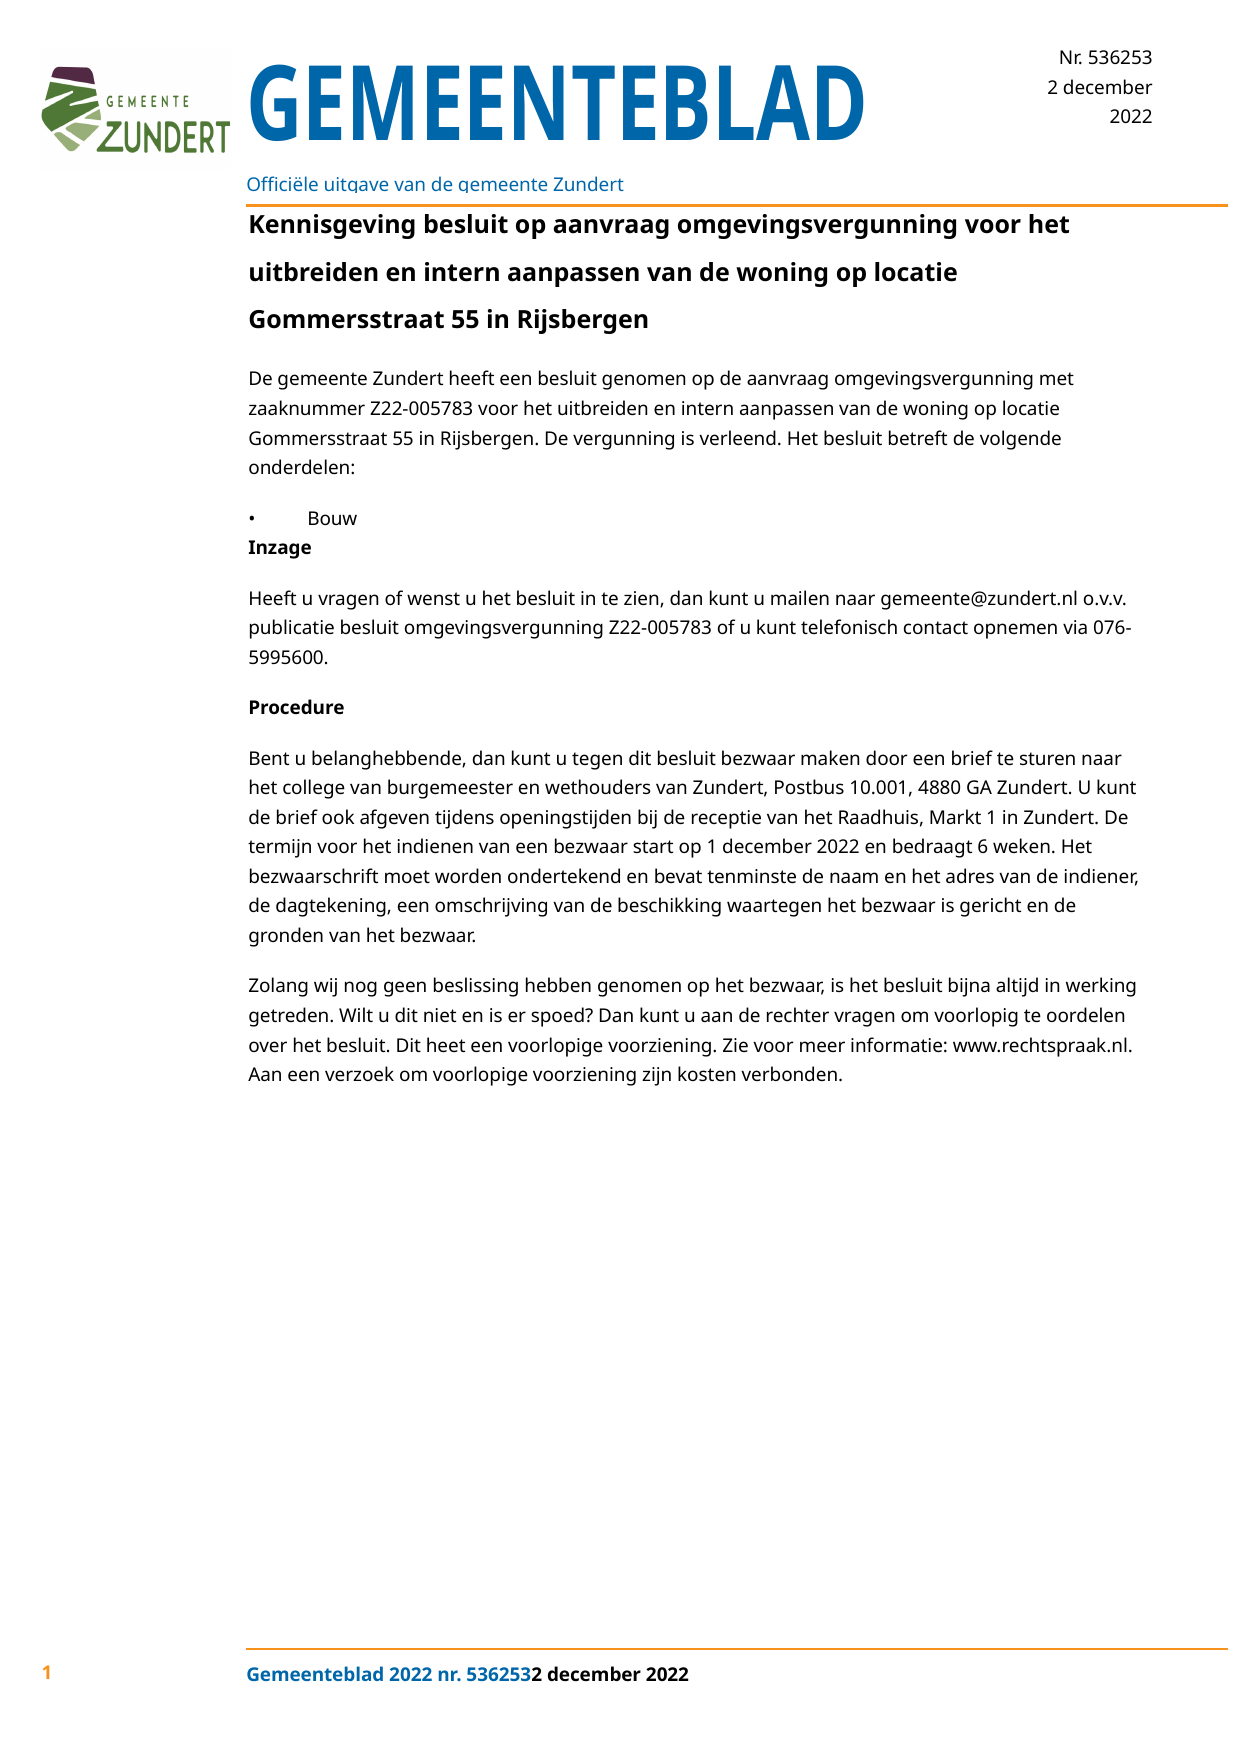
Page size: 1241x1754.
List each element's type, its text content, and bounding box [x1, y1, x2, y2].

text De gemeente Zundert heeft een besluit genomen op de aanvraag omgevingsvergunning met zaaknummer Z22-005783 voor het uitbreiden en intern aanpassen van de woning op locatie Gommersstraat 55 in Rijsbergen. De vergunning is verleend. Het besluit betreft de volgende onderdelen: [248, 366, 1152, 480]
text Kennisgeving besluit op aanvraag omgevingsvergunning voor het uitbreiden en intern aanpassen van de woning op locatie Gommersstraat 55 in Rijsbergen [248, 207, 1152, 336]
text Heeft u vragen of wenst u het besluit in te zien, dan kunt u mailen naar gemeente@zundert.nl o.v.v. publicatie besluit omgevingsvergunning Z22-005783 of u kunt telefonisch contact opnemen via 076-5995600. [248, 585, 1152, 669]
list Bouw [248, 505, 1152, 530]
text Procedure [248, 694, 1152, 720]
picture [41, 47, 231, 172]
text Zolang wij nog geen beslissing hebben genomen op het bezwaar, is het besluit bijna altijd in werking getreden. Wilt u dit niet en is er spoed? Dan kunt u aan de rechter vragen om voorlopig te oordelen over het besluit. Dit heet een voorlopige voorziening. Zie voor meer informatie: www.rechtspraak.nl. Aan een verzoek om voorlopige voorziening zijn kosten verbonden. [248, 973, 1152, 1087]
text Inzage [248, 534, 1152, 560]
text Bent u belanghebbende, dan kunt u tegen dit besluit bezwaar maken door een brief te sturen naar het college van burgemeester en wethouders van Zundert, Postbus 10.001, 4880 GA Zundert. U kunt de brief ook afgeven tijdens openingstijden bij de receptie van het Raadhuis, Markt 1 in Zundert. De termijn voor het indienen van een bezwaar start op 1 december 2022 en bedraagt 6 weken. Het bezwaarschrift moet worden ondertekend en bevat tenminste de naam en het adres van de indiener, de dagtekening, een omschrijving van de beschikking waartegen het bezwaar is gericht en de gronden van het bezwaar. [248, 745, 1152, 948]
